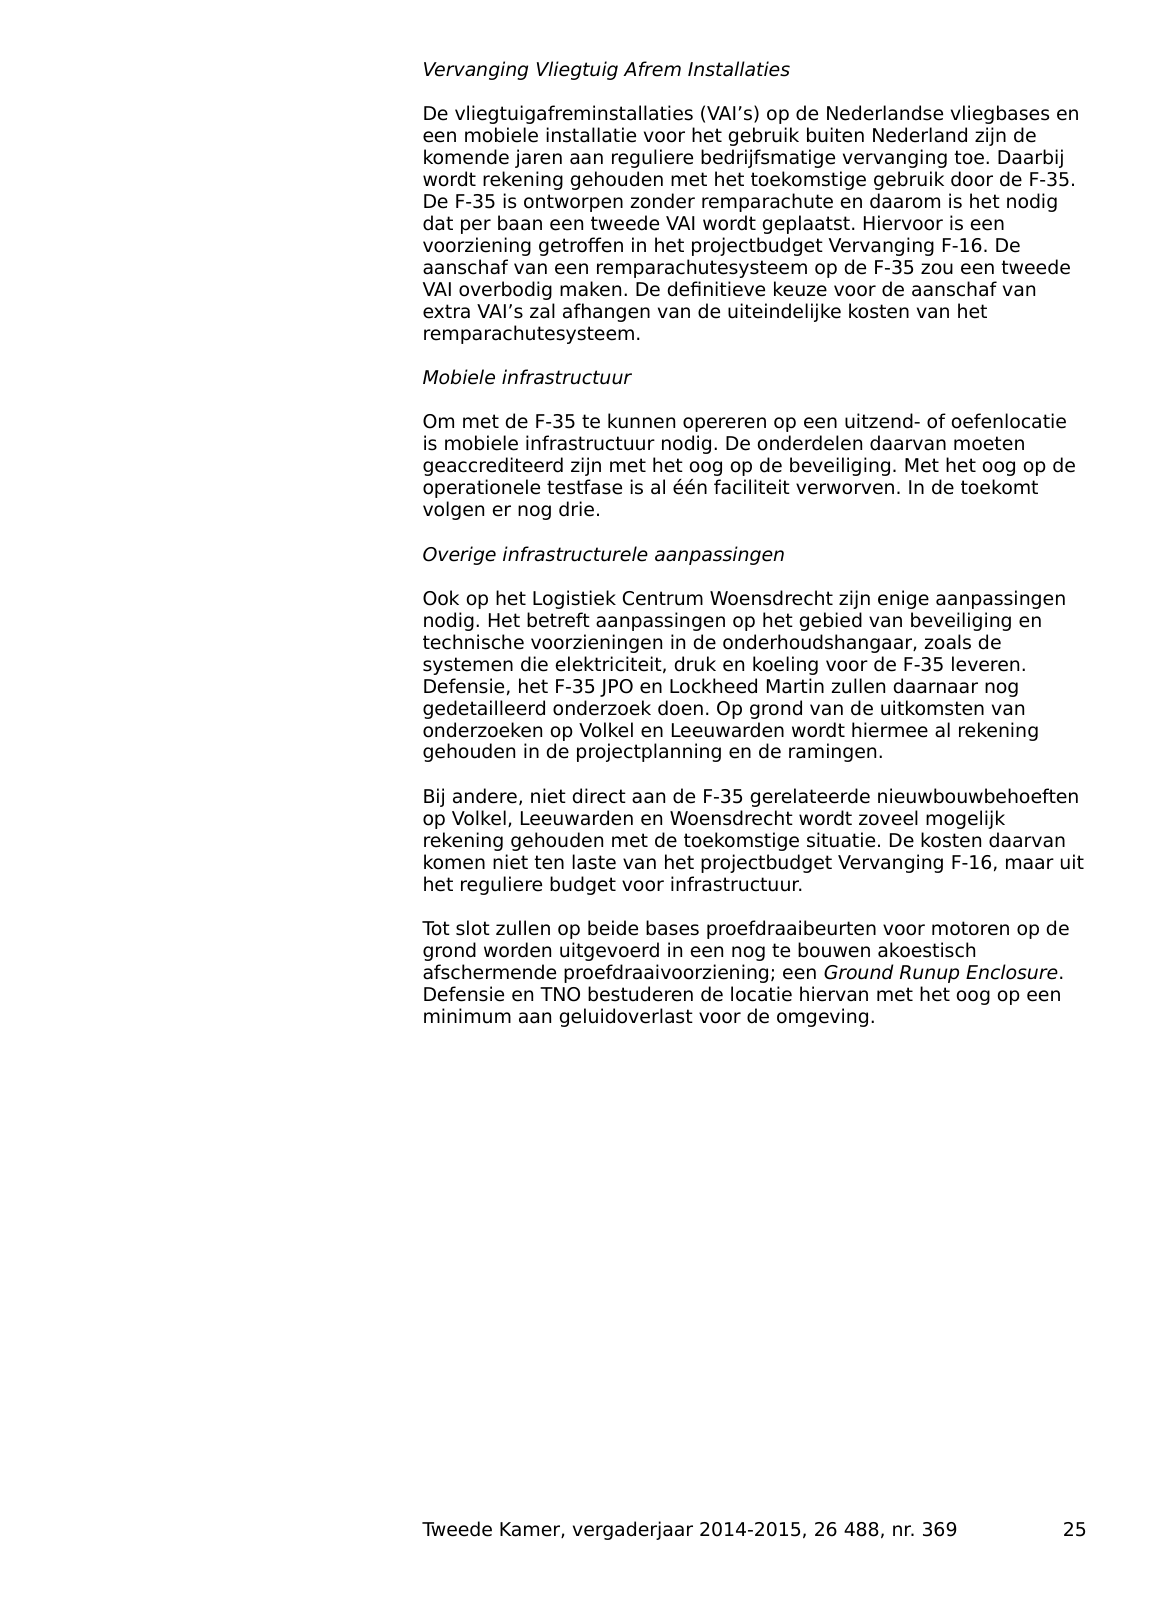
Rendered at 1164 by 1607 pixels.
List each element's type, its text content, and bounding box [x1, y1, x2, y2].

text Om met de F-35 te kunnen opereren op een uitzend- of oefenlocatie is mobiele infrastructuur nodig. De onderdelen daarvan moeten geaccrediteerd zijn met het oog op de beveiliging. Met het oog op de operationele testfase is al één faciliteit verworven. In de toekomt volgen er nog drie. [422, 411, 1087, 521]
text Ook op het Logistiek Centrum Woensdrecht zijn enige aanpassingen nodig. Het betreft aanpassingen op het gebied van beveiliging en technische voorzieningen in de onderhoudshangaar, zoals de systemen die elektriciteit, druk en koeling voor de F-35 leveren. Defensie, het F-35 JPO en Lockheed Martin zullen daarnaar nog gedetailleerd onderzoek doen. Op grond van de uitkomsten van onderzoeken op Volkel en Leeuwarden wordt hiermee al rekening gehouden in de projectplanning en de ramingen. [422, 588, 1087, 763]
text Tot slot zullen op beide bases proefdraaibeurten voor motoren op de grond worden uitgevoerd in een nog te bouwen akoestisch afschermende proefdraaivoorziening; een Ground Runup Enclosure. Defensie en TNO bestuderen de locatie hiervan met het oog op een minimum aan geluidoverlast voor de omgeving. [422, 918, 1087, 1028]
text De vliegtuigafreminstallaties (VAI’s) op de Nederlandse vliegbases en een mobiele installatie voor het gebruik buiten Nederland zijn de komende jaren aan reguliere bedrijfsmatige vervanging toe. Daarbij wordt rekening gehouden met het toekomstige gebruik door de F-35. De F-35 is ontworpen zonder remparachute en daarom is het nodig dat per baan een tweede VAI wordt geplaatst. Hiervoor is een voorziening getroffen in het projectbudget Vervanging F-16. De aanschaf van een remparachutesysteem op de F-35 zou een tweede VAI overbodig maken. De definitieve keuze voor de aanschaf van extra VAI’s zal afhangen van de uiteindelijke kosten van het remparachutesysteem. [422, 103, 1087, 345]
subtitle Mobiele infrastructuur [422, 367, 1087, 389]
subtitle Overige infrastructurele aanpassingen [422, 543, 1087, 565]
subtitle Vervanging Vliegtuig Afrem Installaties [422, 59, 1087, 81]
text Bij andere, niet direct aan de F-35 gerelateerde nieuwbouwbehoeften op Volkel, Leeuwarden en Woensdrecht wordt zoveel mogelijk rekening gehouden met de toekomstige situatie. De kosten daarvan komen niet ten laste van het projectbudget Vervanging F-16, maar uit het reguliere budget voor infrastructuur. [422, 786, 1087, 896]
